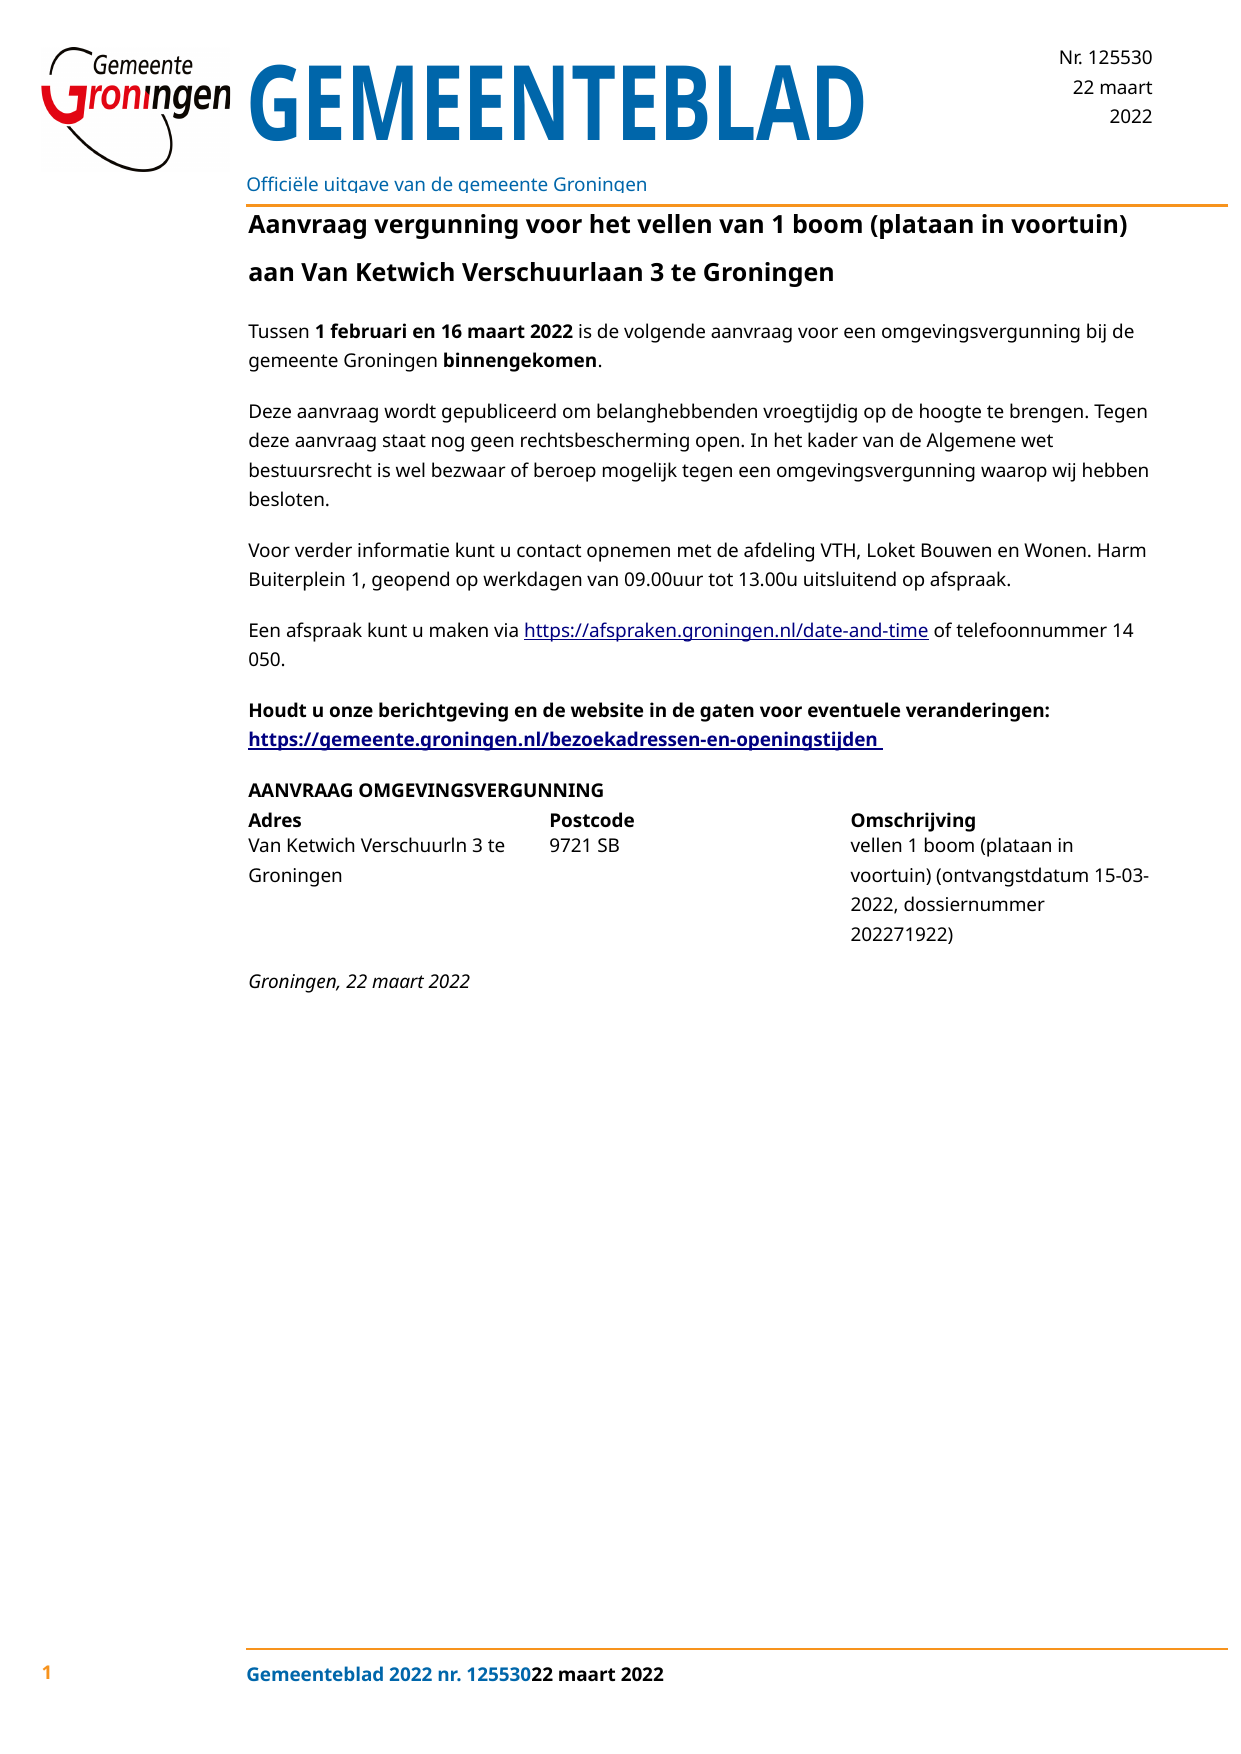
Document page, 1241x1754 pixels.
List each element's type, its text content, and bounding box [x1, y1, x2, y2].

table_cell 9721 SB [549, 833, 850, 947]
text Voor verder informatie kunt u contact opnemen met de afdeling VTH, Loket Bouwen en Wonen. Harm Buiterplein 1, geopend op werkdagen van 09.00uur tot 13.00u uitsluitend op afspraak. [248, 537, 1152, 592]
text Een afspraak kunt u maken via https://afspraken.groningen.nl/date-and-time of telefoonnummer 14 050. [248, 617, 1152, 672]
table_header Omschrijving [850, 807, 1152, 832]
text Aanvraag vergunning voor het vellen van 1 boom (plataan in voortuin) aan Van Ketwich Verschuurlaan 3 te Groningen [248, 207, 1152, 288]
text AANVRAAG OMGEVINGSVERGUNNING [248, 777, 1152, 803]
text Deze aanvraag wordt gepubliceerd om belanghebbenden vroegtijdig op de hoogte te brengen. Tegen deze aanvraag staat nog geen rechtsbescherming open. In het kader van de Algemene wet bestuursrecht is wel bezwaar of beroep mogelijk tegen een omgevingsvergunning waarop wij hebben besloten. [248, 398, 1152, 512]
table_cell Van Ketwich Verschuurln 3 te Groningen [248, 833, 549, 947]
text Tussen 1 februari en 16 maart 2022 is de volgende aanvraag voor een omgevingsvergunning bij de gemeente Groningen binnengekomen. [248, 318, 1152, 373]
text Houdt u onze berichtgeving en de website in de gaten voor eventuele veranderingen: https://gemeente.groningen.nl/bezoekadressen-en-openingstijden [248, 697, 1152, 752]
text Groningen, 22 maart 2022 [248, 968, 1152, 994]
table_cell vellen 1 boom (plataan in voortuin) (ontvangstdatum 15-03-2022, dossiernummer 202271922) [850, 833, 1152, 947]
table_header Postcode [549, 807, 850, 832]
picture [41, 47, 231, 172]
table_header Adres [248, 807, 549, 832]
